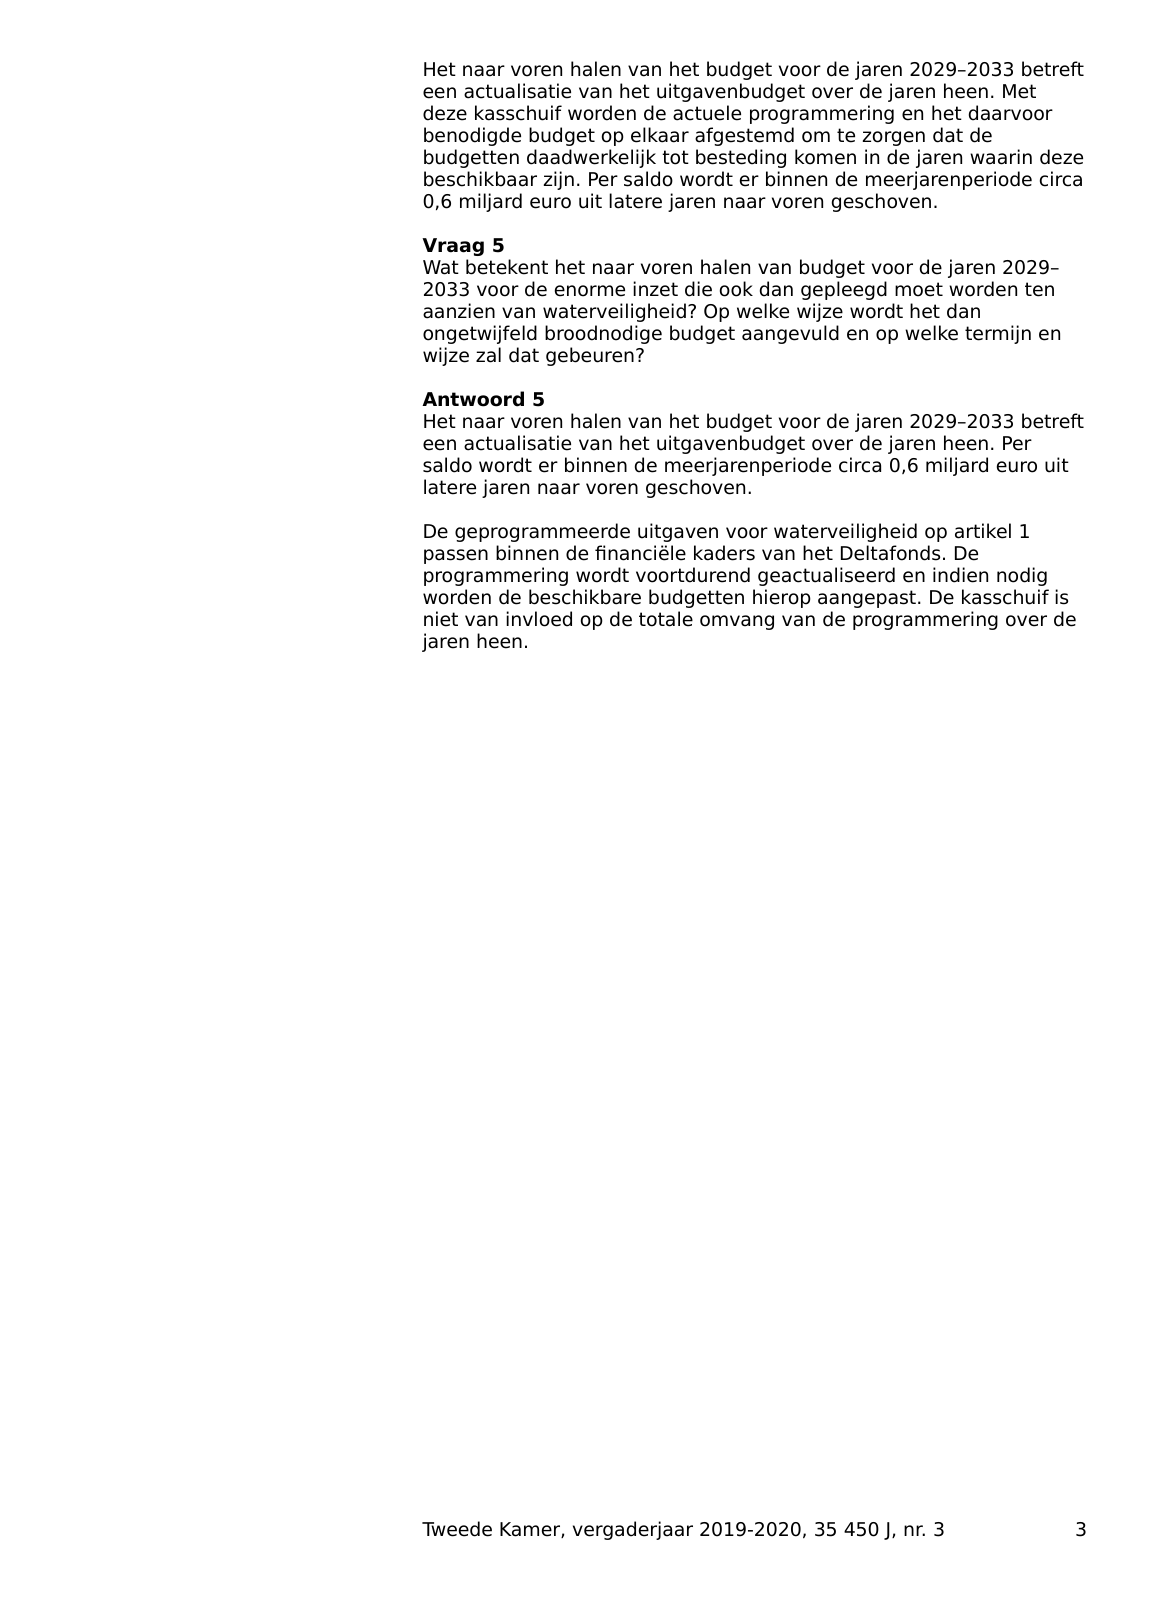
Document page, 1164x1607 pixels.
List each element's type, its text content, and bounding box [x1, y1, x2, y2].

text De geprogrammeerde uitgaven voor waterveiligheid op artikel 1 passen binnen de financiële kaders van het Deltafonds. De programmering wordt voortdurend geactualiseerd en indien nodig worden de beschikbare budgetten hierop aangepast. De kasschuif is niet van invloed op de totale omvang van de programmering over de jaren heen. [422, 521, 1087, 653]
text Het naar voren halen van het budget voor de jaren 2029–2033 betreft een actualisatie van het uitgavenbudget over de jaren heen. Per saldo wordt er binnen de meerjarenperiode circa 0,6 miljard euro uit latere jaren naar voren geschoven. [422, 411, 1087, 499]
text Het naar voren halen van het budget voor de jaren 2029–2033 betreft een actualisatie van het uitgavenbudget over de jaren heen. Met deze kasschuif worden de actuele programmering en het daarvoor benodigde budget op elkaar afgestemd om te zorgen dat de budgetten daadwerkelijk tot besteding komen in de jaren waarin deze beschikbaar zijn. Per saldo wordt er binnen de meerjarenperiode circa 0,6 miljard euro uit latere jaren naar voren geschoven. [422, 59, 1087, 213]
text Wat betekent het naar voren halen van budget voor de jaren 2029–2033 voor de enorme inzet die ook dan gepleegd moet worden ten aanzien van waterveiligheid? Op welke wijze wordt het dan ongetwijfeld broodnodige budget aangevuld en op welke termijn en wijze zal dat gebeuren? [422, 257, 1087, 367]
text Antwoord 5 [422, 389, 1087, 411]
text Vraag 5 [422, 235, 1087, 257]
